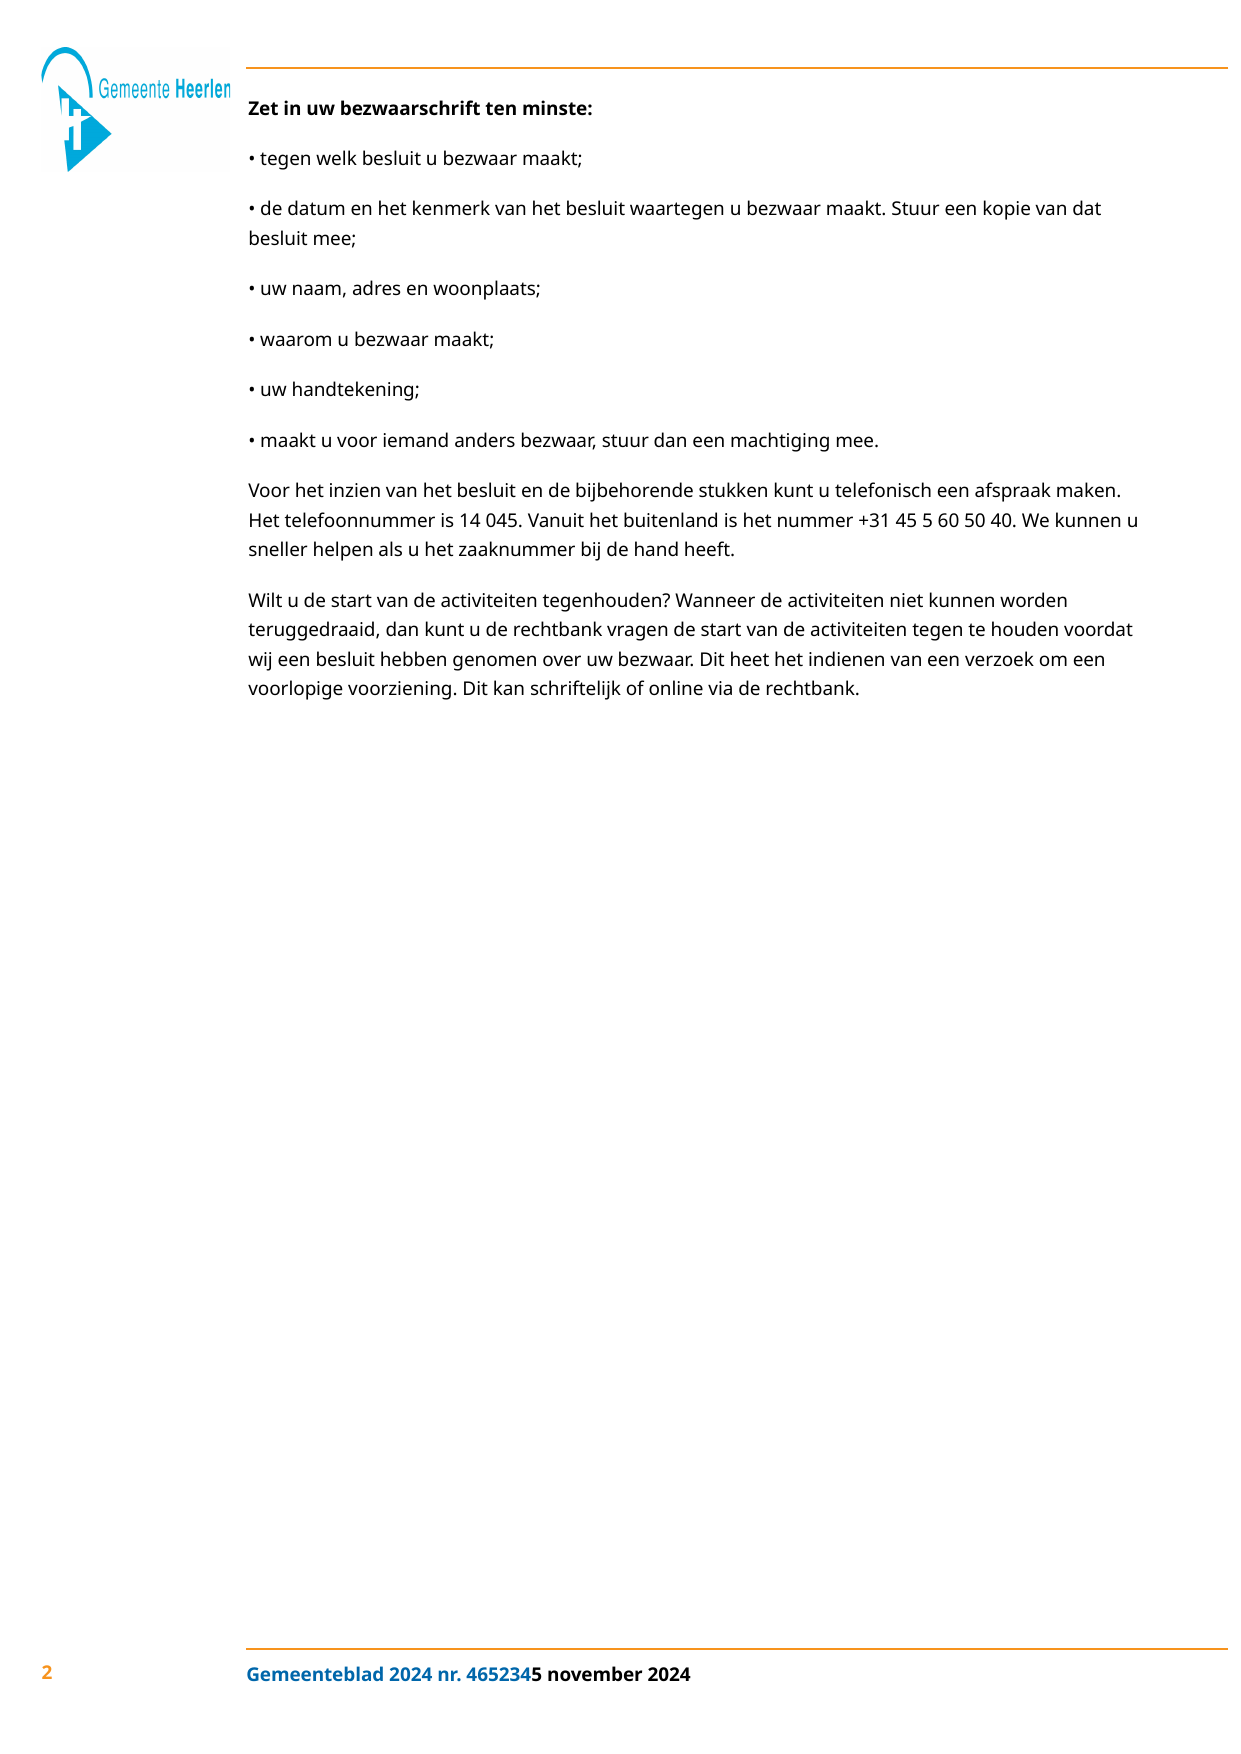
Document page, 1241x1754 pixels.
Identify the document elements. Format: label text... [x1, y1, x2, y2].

picture [41, 47, 231, 172]
text • de datum en het kenmerk van het besluit waartegen u bezwaar maakt. Stuur een kopie van dat besluit mee; [248, 196, 1152, 251]
text • uw handtekening; [248, 376, 1152, 402]
text • maakt u voor iemand anders bezwaar, stuur dan een machtiging mee. [248, 427, 1152, 453]
text Voor het inzien van het besluit en de bijbehorende stukken kunt u telefonisch een afspraak maken. Het telefoonnummer is 14 045. Vanuit het buitenland is het nummer +31 45 5 60 50 40. We kunnen u sneller helpen als u het zaaknummer bij de hand heeft. [248, 477, 1152, 562]
text Wilt u de start van de activiteiten tegenhouden? Wanneer de activiteiten niet kunnen worden teruggedraaid, dan kunt u de rechtbank vragen de start van de activiteiten tegen te houden voordat wij een besluit hebben genomen over uw bezwaar. Dit heet het indienen van een verzoek om een voorlopige voorziening. Dit kan schriftelijk of online via de rechtbank. [248, 587, 1152, 701]
text • uw naam, adres en woonplaats; [248, 276, 1152, 301]
text • tegen welk besluit u bezwaar maakt; [248, 145, 1152, 171]
picture [41, 47, 59, 70]
text • waarom u bezwaar maakt; [248, 326, 1152, 352]
text Zet in uw bezwaarschrift ten minste: [248, 95, 1152, 121]
